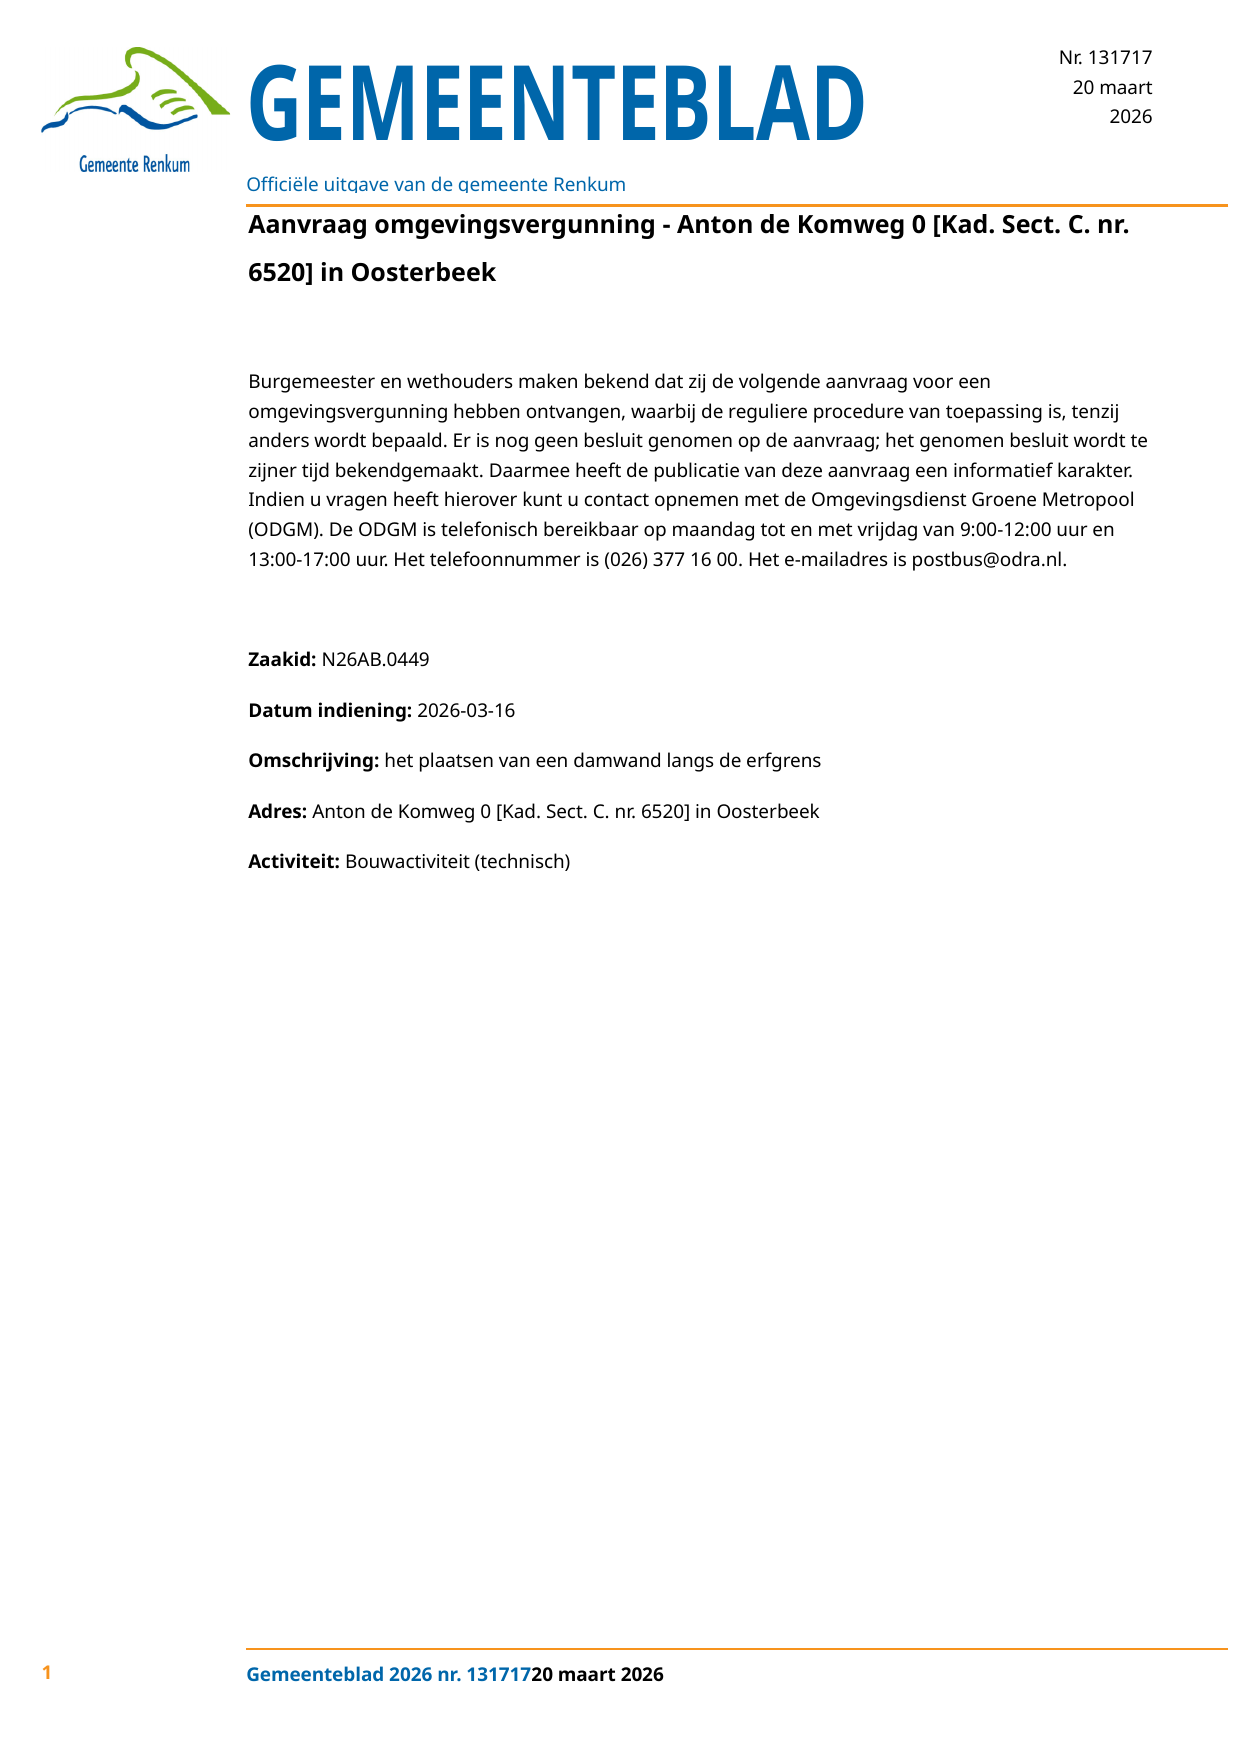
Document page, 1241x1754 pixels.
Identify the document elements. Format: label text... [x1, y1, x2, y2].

text Zaakid: N26AB.0449 [248, 647, 1152, 672]
text Aanvraag omgevingsvergunning - Anton de Komweg 0 [Kad. Sect. C. nr. 6520] in Oosterbeek [248, 207, 1152, 288]
text Omschrijving: het plaatsen van een damwand langs de erfgrens [248, 747, 1152, 773]
text Datum indiening: 2026-03-16 [248, 697, 1152, 723]
text Activiteit: Bouwactiviteit (technisch) [248, 848, 1152, 874]
picture [41, 47, 231, 172]
text Adres: Anton de Komweg 0 [Kad. Sect. C. nr. 6520] in Oosterbeek [248, 798, 1152, 824]
text Burgemeester en wethouders maken bekend dat zij de volgende aanvraag voor een omgevingsvergunning hebben ontvangen, waarbij de reguliere procedure van toepassing is, tenzij anders wordt bepaald. Er is nog geen besluit genomen op de aanvraag; het genomen besluit wordt te zijner tijd bekendgemaakt. Daarmee heeft de publicatie van deze aanvraag een informatief karakter. Indien u vragen heeft hierover kunt u contact opnemen met de Omgevingsdienst Groene Metropool (ODGM). De ODGM is telefonisch bereikbaar op maandag tot en met vrijdag van 9:00-12:00 uur en 13:00-17:00 uur. Het telefoonnummer is (026) 377 16 00. Het e-mailadres is postbus@odra.nl. [248, 368, 1152, 572]
